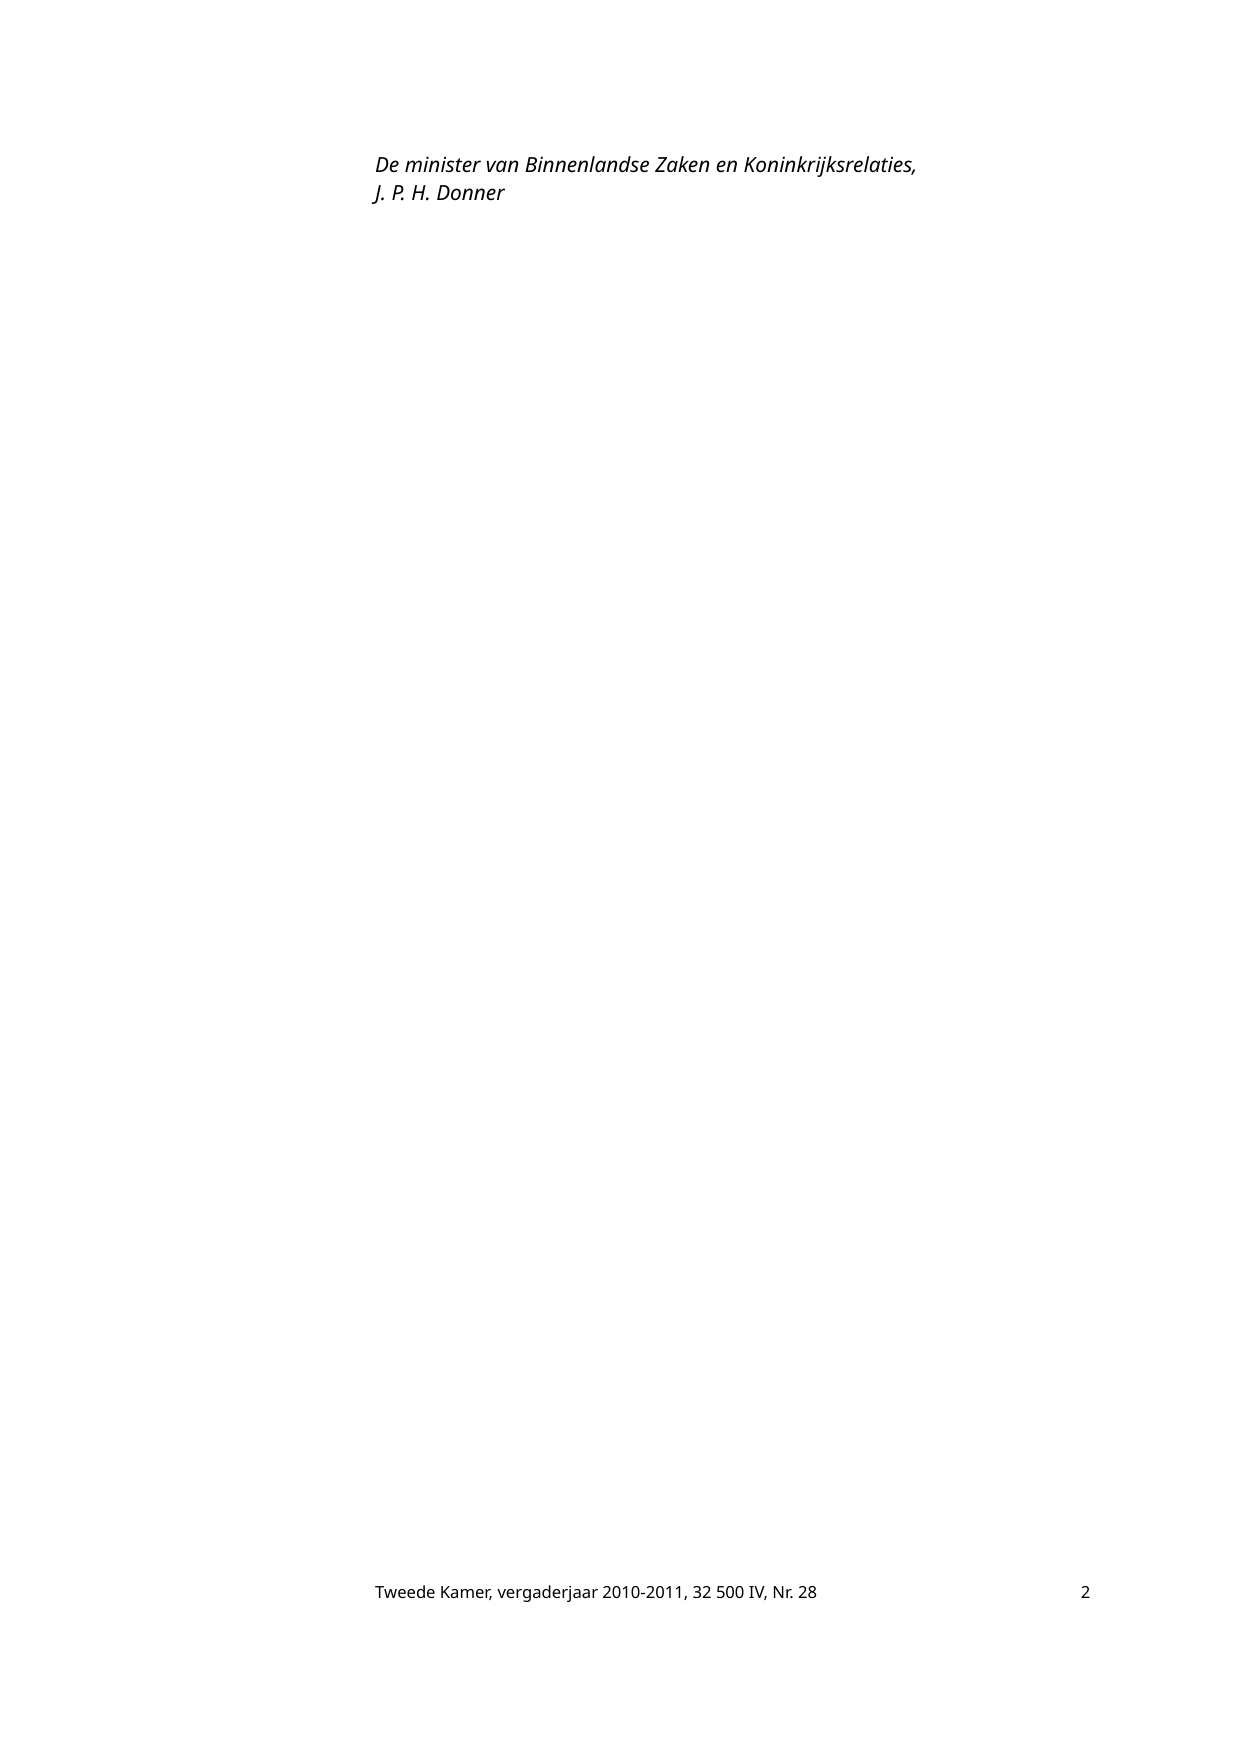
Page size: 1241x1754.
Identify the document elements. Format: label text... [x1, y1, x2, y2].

text J. P. H. Donner [375, 178, 1090, 207]
text De minister van Binnenlandse Zaken en Koninkrijksrelaties, [375, 150, 1090, 178]
